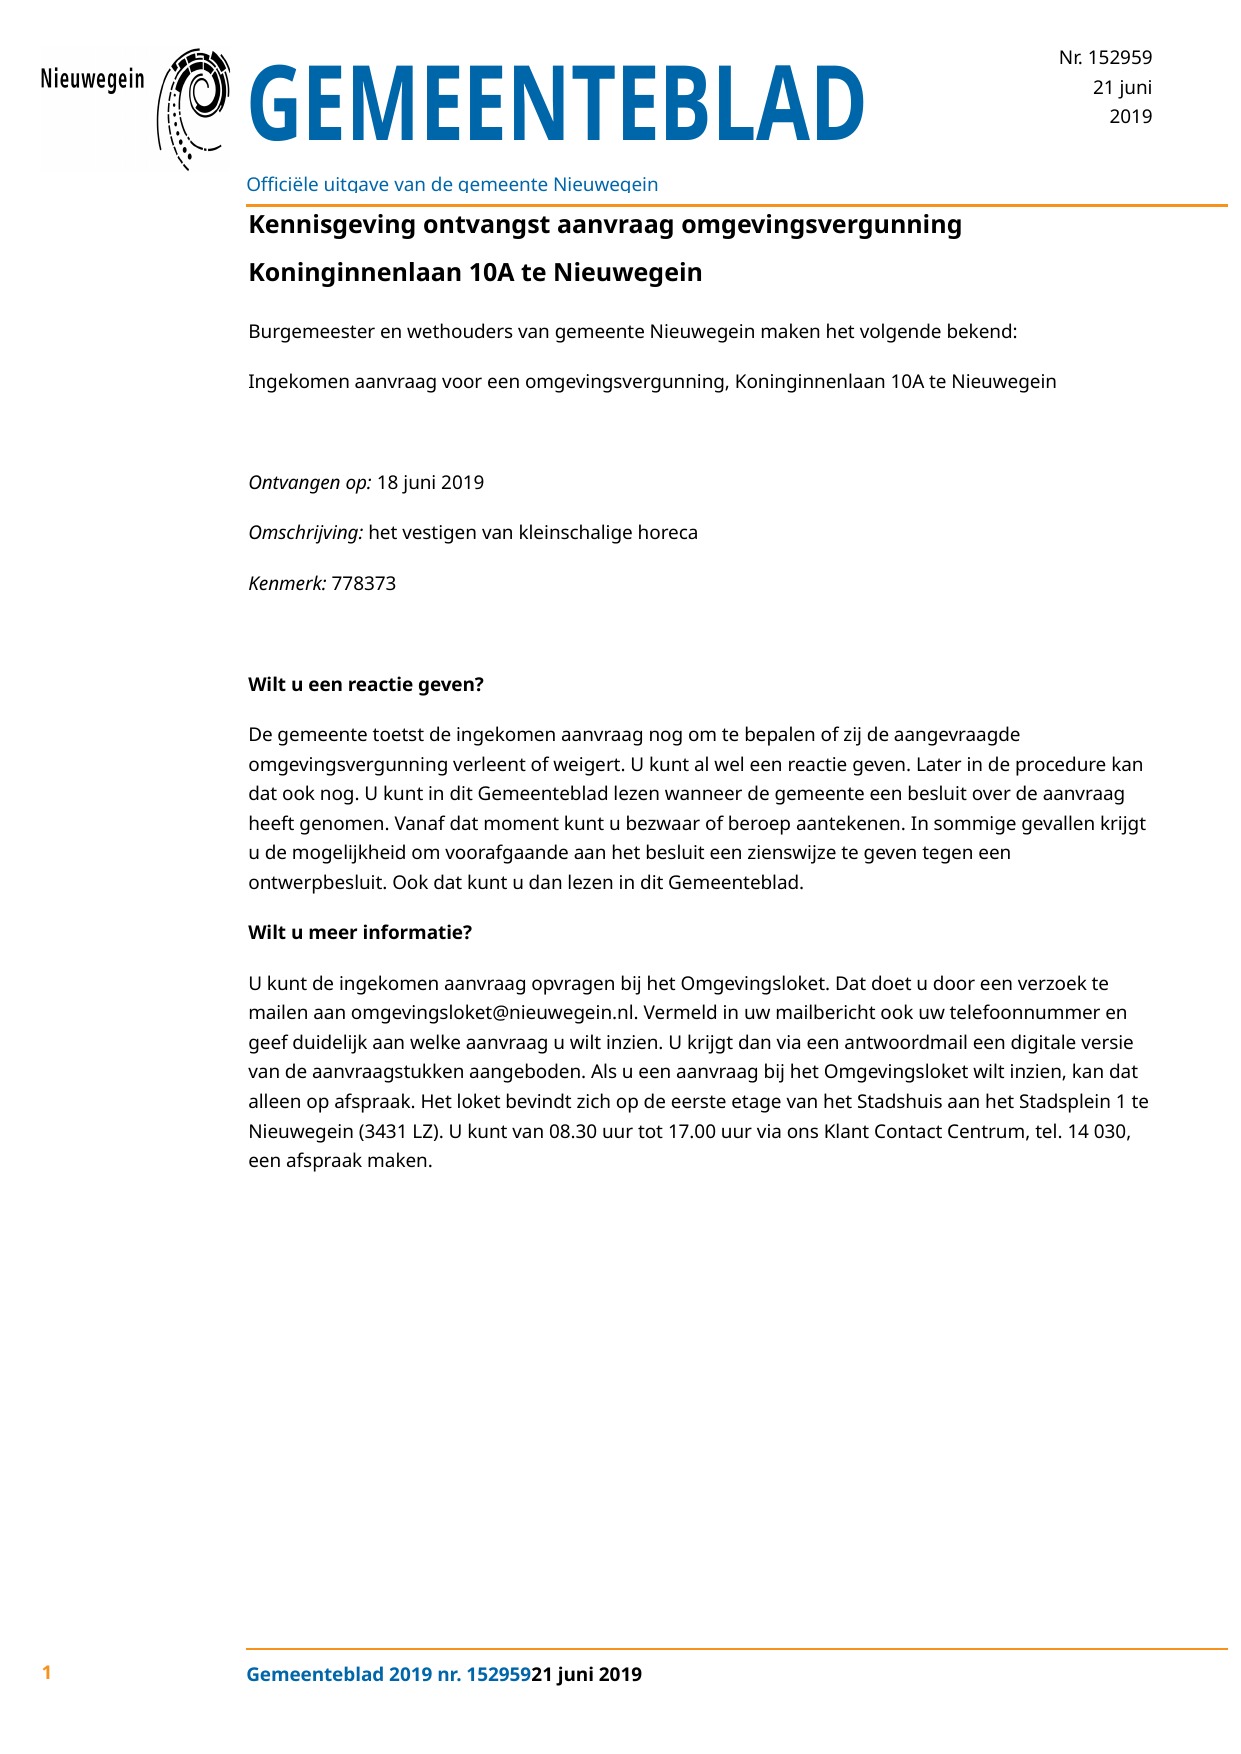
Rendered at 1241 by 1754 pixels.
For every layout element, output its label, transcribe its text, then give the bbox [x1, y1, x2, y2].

text Kennisgeving ontvangst aanvraag omgevingsvergunning Koninginnenlaan 10A te Nieuwegein [248, 207, 1152, 288]
text Omschrijving: het vestigen van kleinschalige horeca [248, 519, 1152, 545]
text Ingekomen aanvraag voor een omgevingsvergunning, Koninginnenlaan 10A te Nieuwegein [248, 368, 1152, 394]
text Burgemeester en wethouders van gemeente Nieuwegein maken het volgende bekend: [248, 318, 1152, 344]
text Kenmerk: 778373 [248, 570, 1152, 596]
text Wilt u meer informatie? [248, 919, 1152, 945]
text De gemeente toetst de ingekomen aanvraag nog om te bepalen of zij de aangevraagde omgevingsvergunning verleent of weigert. U kunt al wel een reactie geven. Later in de procedure kan dat ook nog. U kunt in dit Gemeenteblad lezen wanneer de gemeente een besluit over de aanvraag heeft genomen. Vanaf dat moment kunt u bezwaar of beroep aantekenen. In sommige gevallen krijgt u de mogelijkheid om voorafgaande aan het besluit een zienswijze te geven tegen een ontwerpbesluit. Ook dat kunt u dan lezen in dit Gemeenteblad. [248, 721, 1152, 895]
picture [41, 47, 231, 172]
text U kunt de ingekomen aanvraag opvragen bij het Omgevingsloket. Dat doet u door een verzoek te mailen aan omgevingsloket@nieuwegein.nl. Vermeld in uw mailbericht ook uw telefoonnummer en geef duidelijk aan welke aanvraag u wilt inzien. U krijgt dan via een antwoordmail een digitale versie van de aanvraagstukken aangeboden. Als u een aanvraag bij het Omgevingsloket wilt inzien, kan dat alleen op afspraak. Het loket bevindt zich op de eerste etage van het Stadshuis aan het Stadsplein 1 te Nieuwegein (3431 LZ). U kunt van 08.30 uur tot 17.00 uur via ons Klant Contact Centrum, tel. 14 030, een afspraak maken. [248, 970, 1152, 1173]
text Ontvangen op: 18 juni 2019 [248, 469, 1152, 495]
text Wilt u een reactie geven? [248, 671, 1152, 697]
